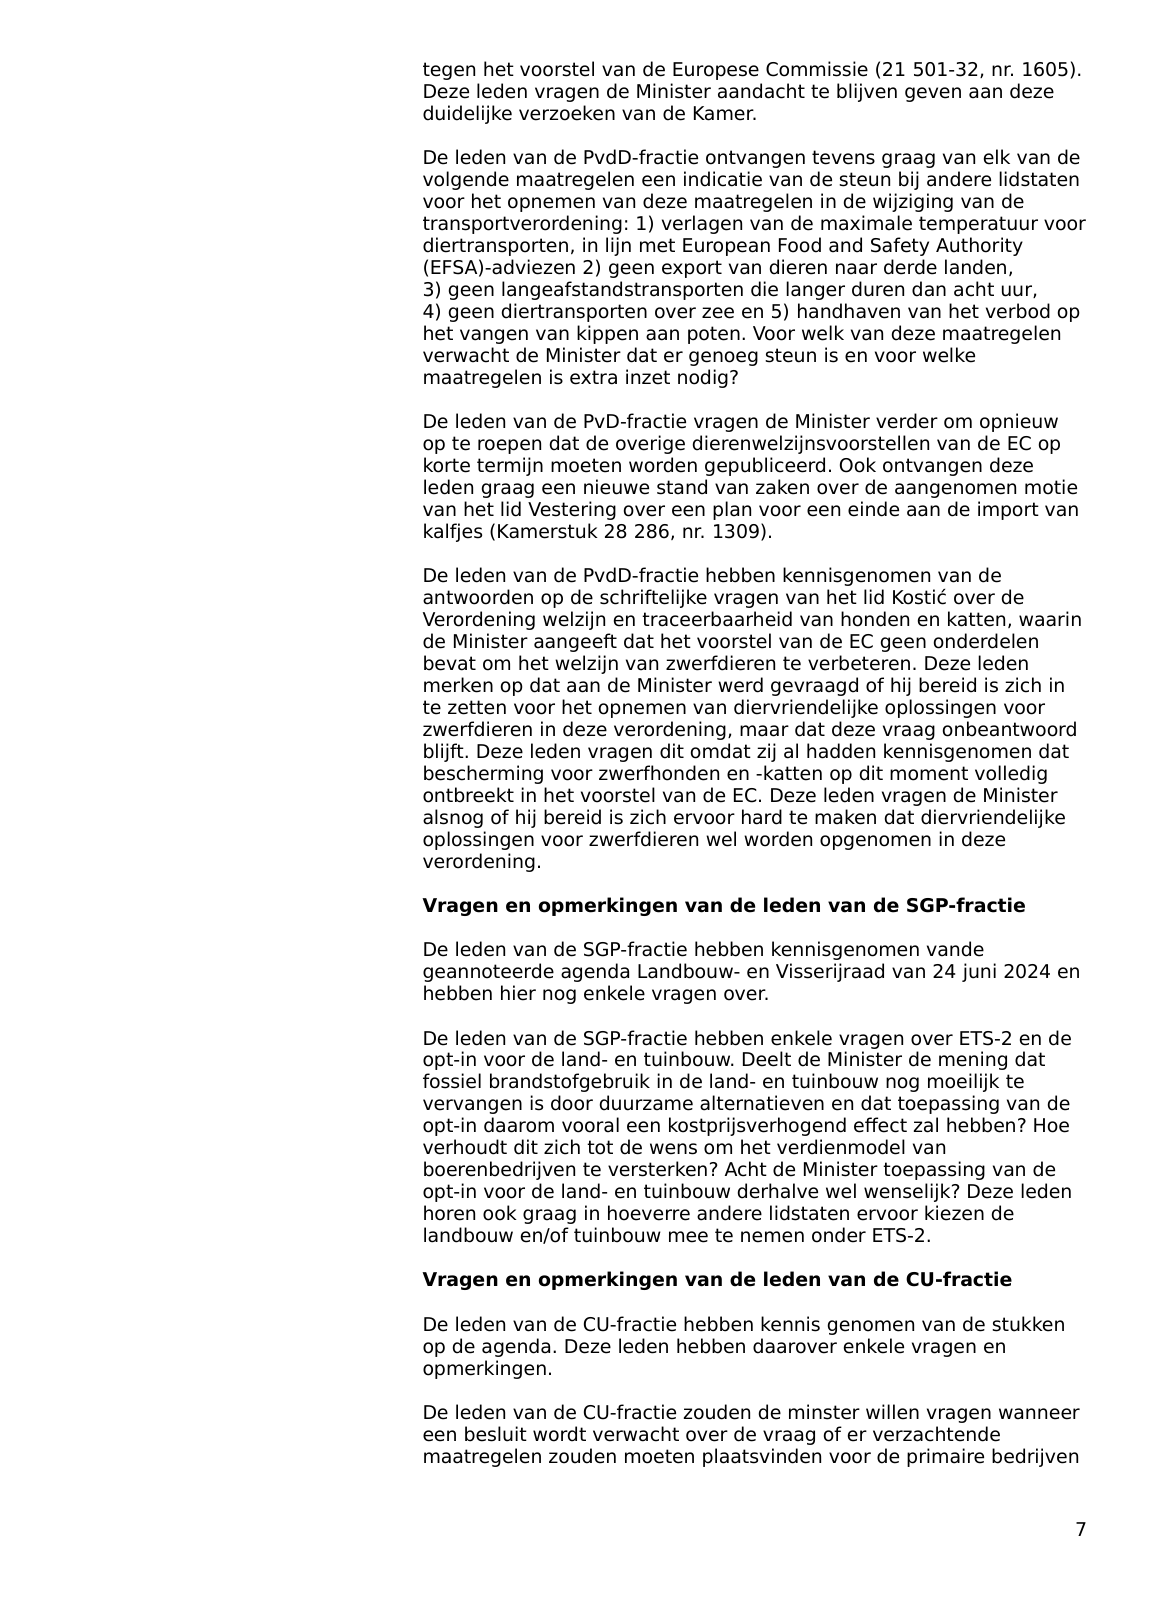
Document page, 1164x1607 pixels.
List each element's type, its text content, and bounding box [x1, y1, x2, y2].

text De leden van de SGP-fractie hebben enkele vragen over ETS-2 en de opt-in voor de land- en tuinbouw. Deelt de Minister de mening dat fossiel brandstofgebruik in de land- en tuinbouw nog moeilijk te vervangen is door duurzame alternatieven en dat toepassing van de opt-in daarom vooral een kostprijsverhogend effect zal hebben? Hoe verhoudt dit zich tot de wens om het verdienmodel van boerenbedrijven te versterken? Acht de Minister toepassing van de opt-in voor de land- en tuinbouw derhalve wel wenselijk? Deze leden horen ook graag in hoeverre andere lidstaten ervoor kiezen de landbouw en/of tuinbouw mee te nemen onder ETS-2. [422, 1027, 1087, 1247]
subtitle Vragen en opmerkingen van de leden van de SGP-fractie [422, 895, 1087, 917]
text De leden van de SGP-fractie hebben kennisgenomen vande geannoteerde agenda Landbouw- en Visserijraad van 24 juni 2024 en hebben hier nog enkele vragen over. [422, 939, 1087, 1005]
text De leden van de CU-fractie hebben kennis genomen van de stukken op de agenda. Deze leden hebben daarover enkele vragen en opmerkingen. [422, 1313, 1087, 1379]
text De leden van de CU-fractie zouden de minster willen vragen wanneer een besluit wordt verwacht over de vraag of er verzachtende maatregelen zouden moeten plaatsvinden voor de primaire bedrijven [422, 1402, 1087, 1468]
text tegen het voorstel van de Europese Commissie (21 501-32, nr. 1605). Deze leden vragen de Minister aandacht te blijven geven aan deze duidelijke verzoeken van de Kamer. [422, 59, 1087, 125]
text De leden van de PvdD-fractie hebben kennisgenomen van de antwoorden op de schriftelijke vragen van het lid Kostić over de Verordening welzijn en traceerbaarheid van honden en katten, waarin de Minister aangeeft dat het voorstel van de EC geen onderdelen bevat om het welzijn van zwerfdieren te verbeteren. Deze leden merken op dat aan de Minister werd gevraagd of hij bereid is zich in te zetten voor het opnemen van diervriendelijke oplossingen voor zwerfdieren in deze verordening, maar dat deze vraag onbeantwoord blijft. Deze leden vragen dit omdat zij al hadden kennisgenomen dat bescherming voor zwerfhonden en -katten op dit moment volledig ontbreekt in het voorstel van de EC. Deze leden vragen de Minister alsnog of hij bereid is zich ervoor hard te maken dat diervriendelijke oplossingen voor zwerfdieren wel worden opgenomen in deze verordening. [422, 565, 1087, 873]
subtitle Vragen en opmerkingen van de leden van de CU-fractie [422, 1269, 1087, 1291]
text De leden van de PvdD-fractie ontvangen tevens graag van elk van de volgende maatregelen een indicatie van de steun bij andere lidstaten voor het opnemen van deze maatregelen in de wijziging van de transportverordening: 1) verlagen van de maximale temperatuur voor diertransporten, in lijn met European Food and Safety Authority (EFSA)-adviezen 2) geen export van dieren naar derde landen, 3) geen langeafstandstransporten die langer duren dan acht uur, 4) geen diertransporten over zee en 5) handhaven van het verbod op het vangen van kippen aan poten. Voor welk van deze maatregelen verwacht de Minister dat er genoeg steun is en voor welke maatregelen is extra inzet nodig? [422, 147, 1087, 389]
text De leden van de PvD-fractie vragen de Minister verder om opnieuw op te roepen dat de overige dierenwelzijnsvoorstellen van de EC op korte termijn moeten worden gepubliceerd. Ook ontvangen deze leden graag een nieuwe stand van zaken over de aangenomen motie van het lid Vestering over een plan voor een einde aan de import van kalfjes (Kamerstuk 28 286, nr. 1309). [422, 411, 1087, 543]
